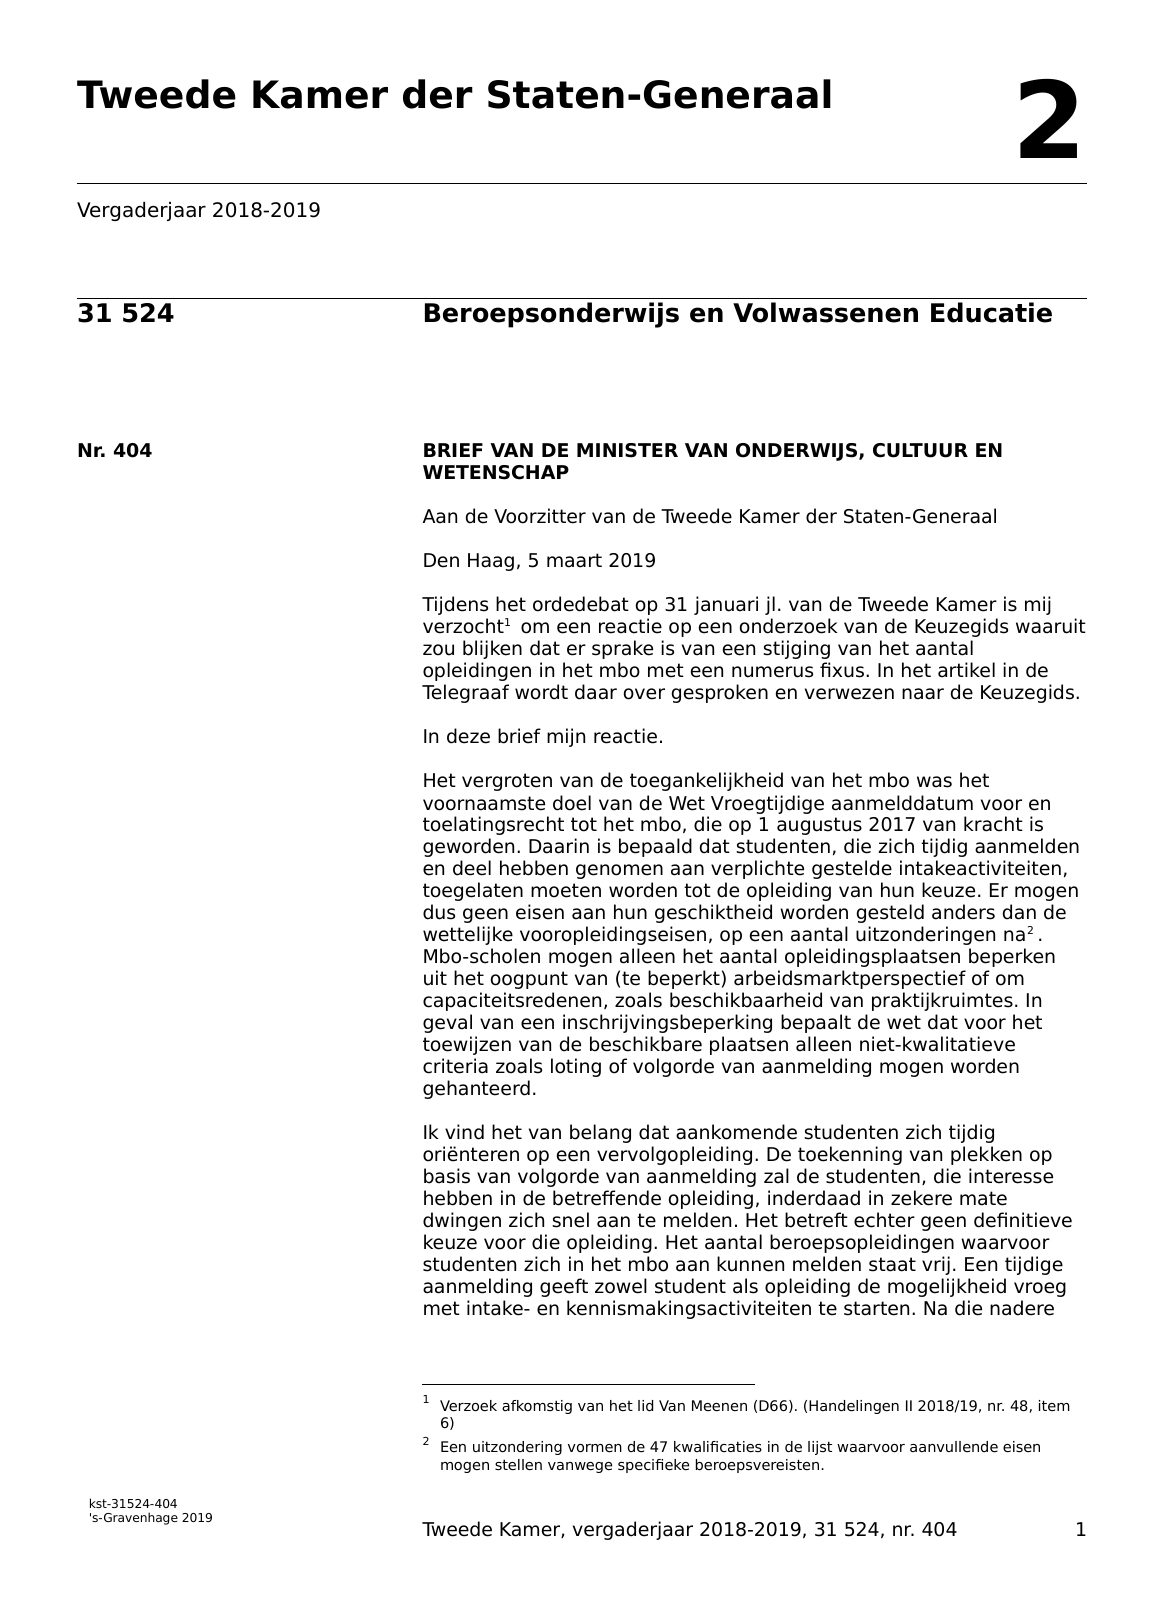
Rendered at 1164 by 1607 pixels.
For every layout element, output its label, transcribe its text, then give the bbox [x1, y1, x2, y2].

subtitle Nr. 404 BRIEF VAN DE MINISTER VAN ONDERWIJS, CULTUUR EN WETENSCHAP [77, 440, 1087, 484]
table_header Tweede Kamer der Staten-Generaal [77, 59, 886, 183]
text Het vergroten van de toegankelijkheid van het mbo was het voornaamste doel van de Wet Vroegtijdige aanmelddatum voor en toelatingsrecht tot het mbo, die op 1 augustus 2017 van kracht is geworden. Daarin is bepaald dat studenten, die zich tijdig aanmelden en deel hebben genomen aan verplichte gestelde intakeactiviteiten, toegelaten moeten worden tot de opleiding van hun keuze. Er mogen dus geen eisen aan hun geschiktheid worden gesteld anders dan de wettelijke vooropleidingseisen, op een aantal uitzonderingen na. Mbo-scholen mogen alleen het aantal opleidingsplaatsen beperken uit het oogpunt van (te beperkt) arbeidsmarktperspectief of om capaciteitsredenen, zoals beschikbaarheid van praktijkruimtes. In geval van een inschrijvingsbeperking bepaalt de wet dat voor het toewijzen van de beschikbare plaatsen alleen niet-kwalitatieve criteria zoals loting of volgorde van aanmelding mogen worden gehanteerd. [422, 770, 1087, 1100]
table_cell Vergaderjaar 2018-2019 [77, 184, 1087, 298]
table_header 2 [886, 59, 1087, 183]
text Tijdens het ordedebat op 31 januari jl. van de Tweede Kamer is mij verzocht om een reactie op een onderzoek van de Keuzegids waaruit zou blijken dat er sprake is van een stijging van het aantal opleidingen in het mbo met een numerus fixus. In het artikel in de Telegraaf wordt daar over gesproken en verwezen naar de Keuzegids. [422, 594, 1087, 704]
subtitle 31 524 Beroepsonderwijs en Volwassenen Educatie [77, 299, 1087, 329]
text Een uitzondering vormen de 47 kwalificaties in de lijst waarvoor aanvullende eisen mogen stellen vanwege specifieke beroepsvereisten. [422, 1435, 1087, 1474]
text 's-Gravenhage 2019 [88, 1511, 323, 1525]
text Den Haag, 5 maart 2019 [422, 550, 1087, 572]
text Aan de Voorzitter van de Tweede Kamer der Staten-Generaal [422, 506, 1087, 528]
text Verzoek afkomstig van het lid Van Meenen (D66). (Handelingen II 2018/19, nr. 48, item 6) [422, 1393, 1087, 1432]
text In deze brief mijn reactie. [422, 726, 1087, 748]
text Ik vind het van belang dat aankomende studenten zich tijdig oriënteren op een vervolgopleiding. De toekenning van plekken op basis van volgorde van aanmelding zal de studenten, die interesse hebben in de betreffende opleiding, inderdaad in zekere mate dwingen zich snel aan te melden. Het betreft echter geen definitieve keuze voor die opleiding. Het aantal beroepsopleidingen waarvoor studenten zich in het mbo aan kunnen melden staat vrij. Een tijdige aanmelding geeft zowel student als opleiding de mogelijkheid vroeg met intake- en kennismakingsactiviteiten te starten. Na die nadere [422, 1122, 1087, 1320]
text kst-31524-404 [88, 1497, 323, 1511]
